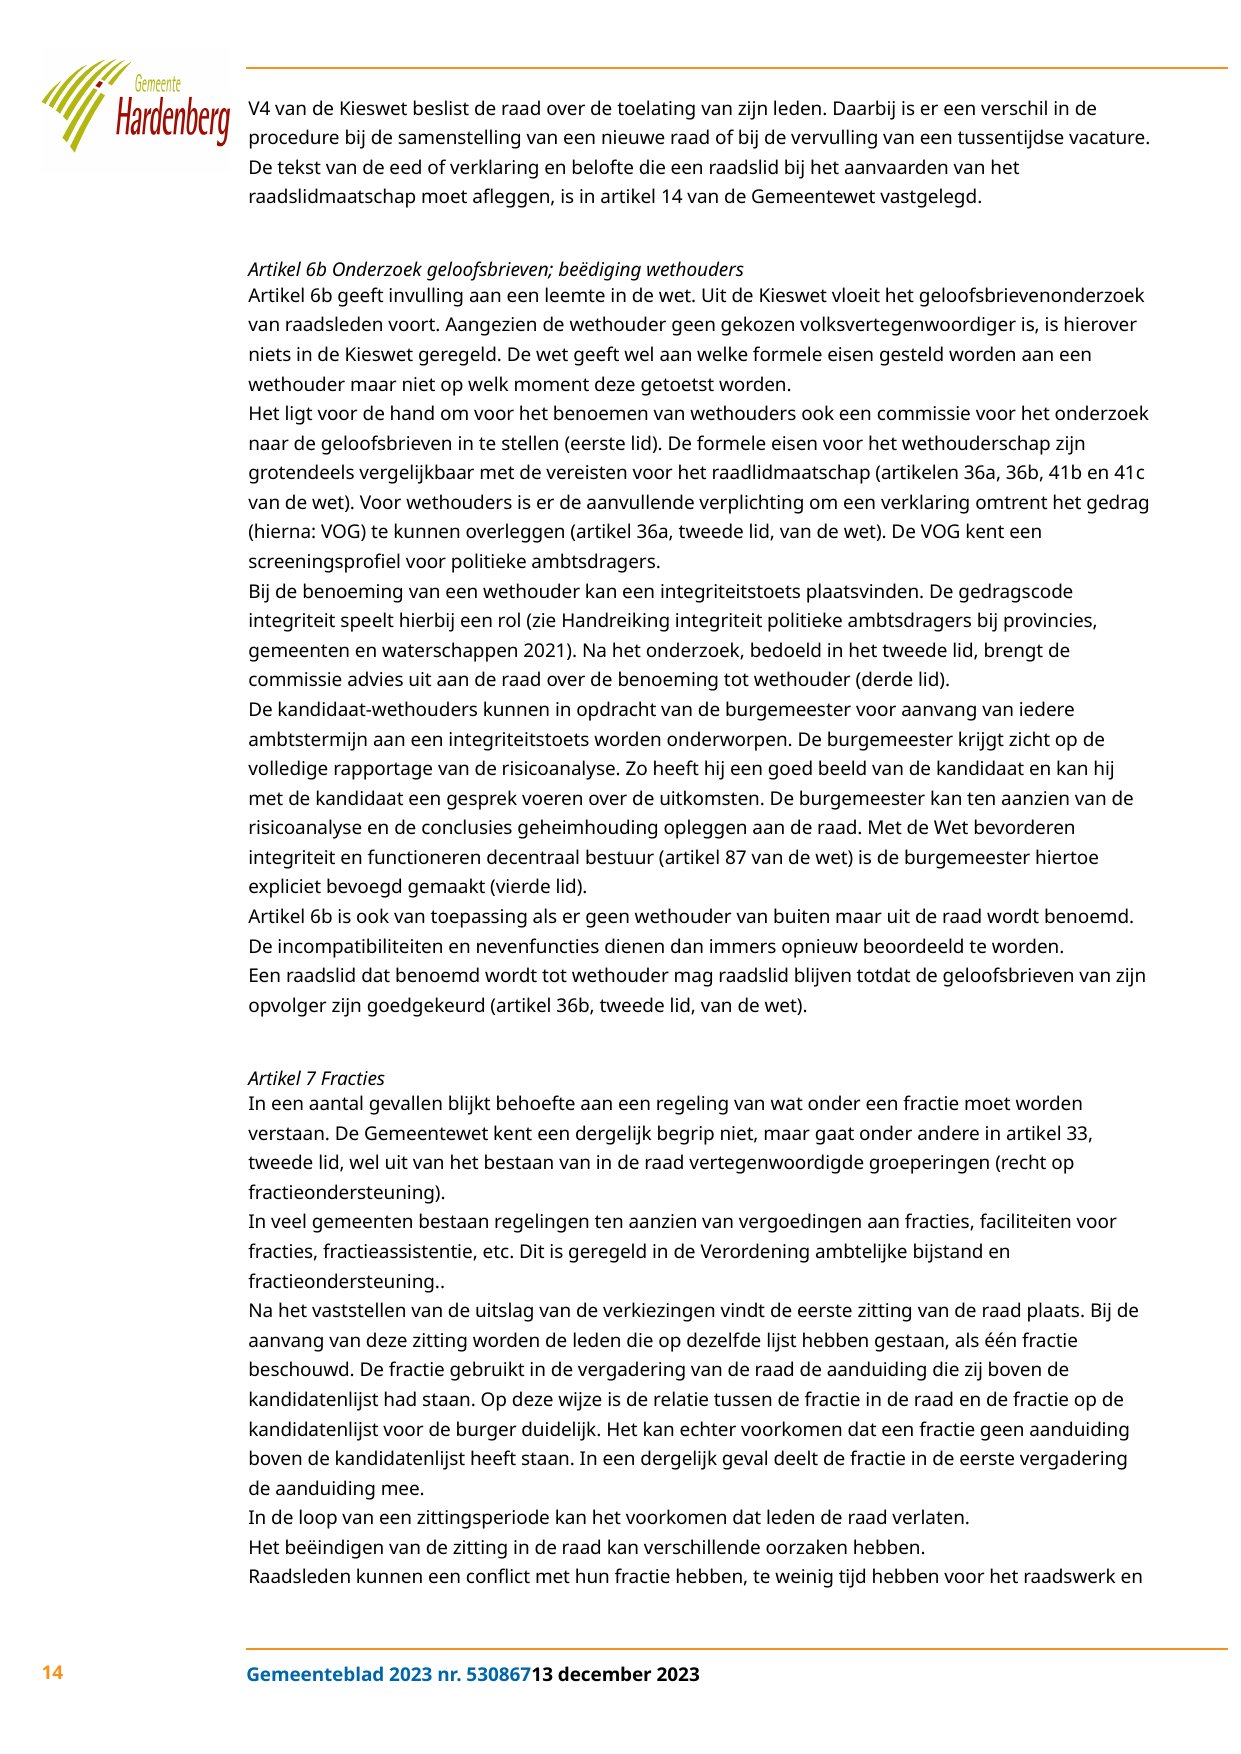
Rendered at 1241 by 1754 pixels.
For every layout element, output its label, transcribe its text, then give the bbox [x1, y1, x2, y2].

text De kandidaat-wethouders kunnen in opdracht van de burgemeester voor aanvang van iedere ambtstermijn aan een integriteitstoets worden onderworpen. De burgemeester krijgt zicht op de volledige rapportage van de risicoanalyse. Zo heeft hij een goed beeld van de kandidaat en kan hij met de kandidaat een gesprek voeren over de uitkomsten. De burgemeester kan ten aanzien van de risicoanalyse en de conclusies geheimhouding opleggen aan de raad. Met de Wet bevorderen integriteit en functioneren decentraal bestuur (artikel 87 van de wet) is de burgemeester hiertoe expliciet bevoegd gemaakt (vierde lid). [248, 696, 1152, 899]
text Raadsleden kunnen een conflict met hun fractie hebben, te weinig tijd hebben voor het raadswerk en [248, 1564, 1152, 1589]
text Artikel 6b geeft invulling aan een leemte in de wet. Uit de Kieswet vloeit het geloofsbrievenonderzoek van raadsleden voort. Aangezien de wethouder geen gekozen volksvertegenwoordiger is, is hierover niets in de Kieswet geregeld. De wet geeft wel aan welke formele eisen gesteld worden aan een wethouder maar niet op welk moment deze getoetst worden. [248, 282, 1152, 396]
text De tekst van de eed of verklaring en belofte die een raadslid bij het aanvaarden van het raadslidmaatschap moet afleggen, is in artikel 14 van de Gemeentewet vastgelegd. [248, 154, 1152, 209]
text Een raadslid dat benoemd wordt tot wethouder mag raadslid blijven totdat de geloofsbrieven van zijn opvolger zijn goedgekeurd (artikel 36b, tweede lid, van de wet). [248, 962, 1152, 1018]
text In een aantal gevallen blijkt behoefte aan een regeling van wat onder een fractie moet worden verstaan. De Gemeentewet kent een dergelijk begrip niet, maar gaat onder andere in artikel 33, tweede lid, wel uit van het bestaan van in de raad vertegenwoordigde groeperingen (recht op fractieondersteuning). [248, 1090, 1152, 1205]
text Artikel 6b is ook van toepassing als er geen wethouder van buiten maar uit de raad wordt benoemd. De incompatibiliteiten en nevenfuncties dienen dan immers opnieuw beoordeeld te worden. [248, 903, 1152, 958]
picture [41, 47, 231, 172]
text Het beëindigen van de zitting in de raad kan verschillende oorzaken hebben. [248, 1534, 1152, 1560]
text In veel gemeenten bestaan regelingen ten aanzien van vergoedingen aan fracties, faciliteiten voor fracties, fractieassistentie, etc. Dit is geregeld in de Verordening ambtelijke bijstand en fractieondersteuning.. [248, 1209, 1152, 1294]
text In de loop van een zittingsperiode kan het voorkomen dat leden de raad verlaten. [248, 1504, 1152, 1530]
text Artikel 6b Onderzoek geloofsbrieven; beëdiging wethouders [248, 256, 1152, 282]
text V4 van de Kieswet beslist de raad over de toelating van zijn leden. Daarbij is er een verschil in de procedure bij de samenstelling van een nieuwe raad of bij de vervulling van een tussentijdse vacature. [248, 95, 1152, 150]
text Na het vaststellen van de uitslag van de verkiezingen vindt de eerste zitting van de raad plaats. Bij de aanvang van deze zitting worden de leden die op dezelfde lijst hebben gestaan, als één fractie beschouwd. De fractie gebruikt in de vergadering van de raad de aanduiding die zij boven de kandidatenlijst had staan. Op deze wijze is de relatie tussen de fractie in de raad en de fractie op de kandidatenlijst voor de burger duidelijk. Het kan echter voorkomen dat een fractie geen aanduiding boven de kandidatenlijst heeft staan. In een dergelijk geval deelt de fractie in de eerste vergadering de aanduiding mee. [248, 1297, 1152, 1501]
text Artikel 7 Fracties [248, 1065, 1152, 1090]
text Bij de benoeming van een wethouder kan een integriteitstoets plaatsvinden. De gedragscode integriteit speelt hierbij een rol (zie Handreiking integriteit politieke ambtsdragers bij provincies, gemeenten en waterschappen 2021). Na het onderzoek, bedoeld in het tweede lid, brengt de commissie advies uit aan de raad over de benoeming tot wethouder (derde lid). [248, 578, 1152, 692]
text Het ligt voor de hand om voor het benoemen van wethouders ook een commissie voor het onderzoek naar de geloofsbrieven in te stellen (eerste lid). De formele eisen voor het wethouderschap zijn grotendeels vergelijkbaar met de vereisten voor het raadlidmaatschap (artikelen 36a, 36b, 41b en 41c van de wet). Voor wethouders is er de aanvullende verplichting om een verklaring omtrent het gedrag (hierna: VOG) te kunnen overleggen (artikel 36a, tweede lid, van de wet). De VOG kent een screeningsprofiel voor politieke ambtsdragers. [248, 400, 1152, 574]
